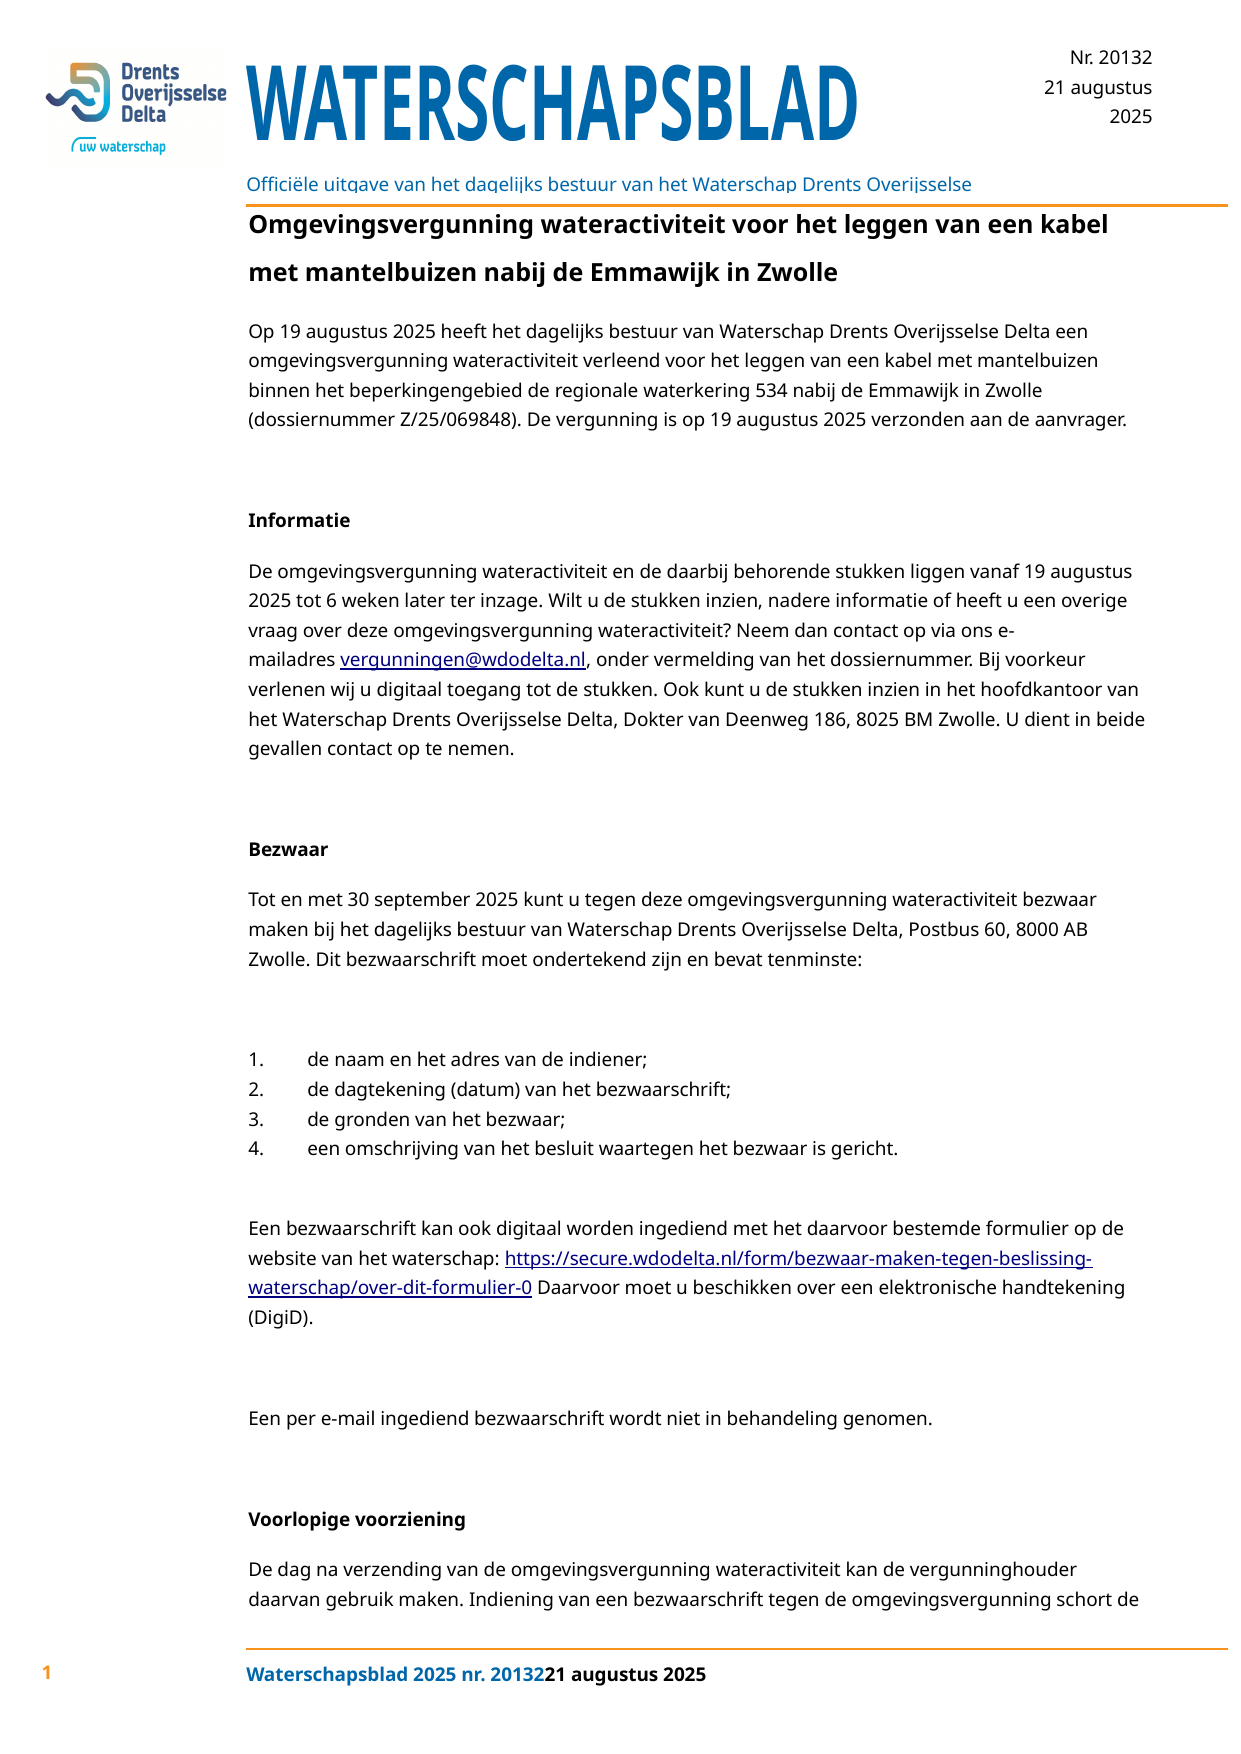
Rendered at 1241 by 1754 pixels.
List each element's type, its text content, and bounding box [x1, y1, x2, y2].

list de dagtekening (datum) van het bezwaarschrift; [248, 1076, 1152, 1102]
text Tot en met 30 september 2025 kunt u tegen deze omgevingsvergunning wateractiviteit bezwaar maken bij het dagelijks bestuur van Waterschap Drents Overijsselse Delta, Postbus 60, 8000 AB Zwolle. Dit bezwaarschrift moet ondertekend zijn en bevat tenminste: [248, 887, 1152, 972]
list een omschrijving van het besluit waartegen het bezwaar is gericht. [248, 1135, 1152, 1161]
text Informatie [248, 507, 1152, 533]
text Op 19 augustus 2025 heeft het dagelijks bestuur van Waterschap Drents Overijsselse Delta een omgevingsvergunning wateractiviteit verleend voor het leggen van een kabel met mantelbuizen binnen het beperkingengebied de regionale waterkering 534 nabij de Emmawijk in Zwolle (dossiernummer Z/25/069848). De vergunning is op 19 augustus 2025 verzonden aan de aanvrager. [248, 318, 1152, 432]
text Voorlopige voorziening [248, 1506, 1152, 1532]
text Omgevingsvergunning wateractiviteit voor het leggen van een kabel met mantelbuizen nabij de Emmawijk in Zwolle [248, 207, 1152, 288]
text Een bezwaarschrift kan ook digitaal worden ingediend met het daarvoor bestemde formulier op de website van het waterschap: https://secure.wdodelta.nl/form/bezwaar-maken-tegen-beslissing-waterschap/over-dit-formulier-0 Daarvoor moet u beschikken over een elektronische handtekening (DigiD). [248, 1215, 1152, 1330]
text Een per e-mail ingediend bezwaarschrift wordt niet in behandeling genomen. [248, 1405, 1152, 1431]
list de gronden van het bezwaar; [248, 1106, 1152, 1132]
text De omgevingsvergunning wateractiviteit en de daarbij behorende stukken liggen vanaf 19 augustus 2025 tot 6 weken later ter inzage. Wilt u de stukken inzien, nadere informatie of heeft u een overige vraag over deze omgevingsvergunning wateractiviteit? Neem dan contact op via ons e-mailadres vergunningen@wdodelta.nl, onder vermelding van het dossiernummer. Bij voorkeur verlenen wij u digitaal toegang tot de stukken. Ook kunt u de stukken inzien in het hoofdkantoor van het Waterschap Drents Overijsselse Delta, Dokter van Deenweg 186, 8025 BM Zwolle. U dient in beide gevallen contact op te nemen. [248, 558, 1152, 761]
picture [41, 47, 231, 172]
list de naam en het adres van de indiener; [248, 1047, 1152, 1072]
text Bezwaar [248, 836, 1152, 862]
text De dag na verzending van de omgevingsvergunning wateractiviteit kan de vergunninghouder daarvan gebruik maken. Indiening van een bezwaarschrift tegen de omgevingsvergunning schort de [248, 1556, 1152, 1612]
